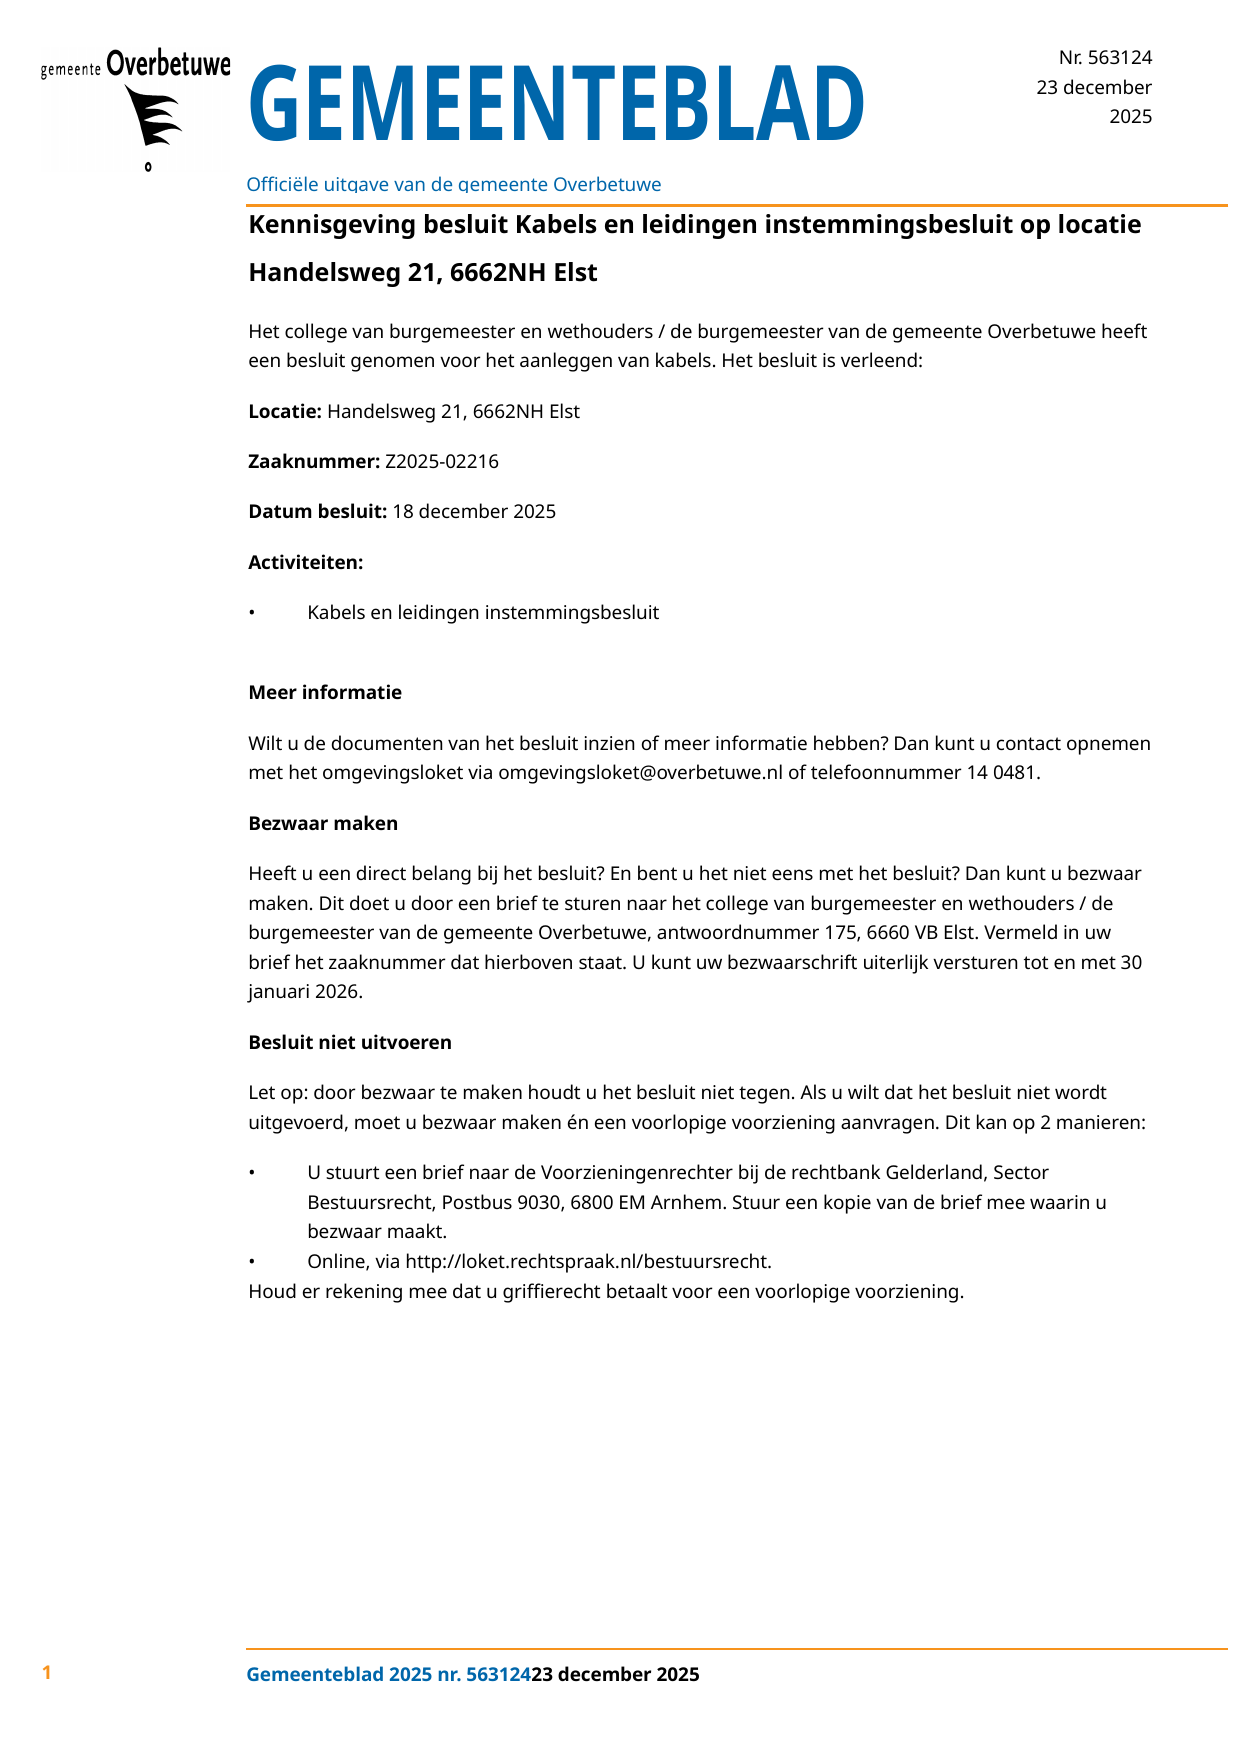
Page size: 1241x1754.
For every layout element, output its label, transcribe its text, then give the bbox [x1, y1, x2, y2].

text Zaaknummer: Z2025-02216 [248, 448, 1152, 474]
list Kabels en leidingen instemmingsbesluit [248, 599, 1152, 625]
text Houd er rekening mee dat u griffierecht betaalt voor een voorlopige voorziening. [248, 1278, 1152, 1304]
text Datum besluit: 18 december 2025 [248, 499, 1152, 524]
text Bezwaar maken [248, 810, 1152, 836]
picture [41, 47, 231, 172]
text Kennisgeving besluit Kabels en leidingen instemmingsbesluit op locatie Handelsweg 21, 6662NH Elst [248, 207, 1152, 288]
text Het college van burgemeester en wethouders / de burgemeester van de gemeente Overbetuwe heeft een besluit genomen voor het aanleggen van kabels. Het besluit is verleend: [248, 318, 1152, 373]
list U stuurt een brief naar de Voorzieningenrechter bij de rechtbank Gelderland, Sector Bestuursrecht, Postbus 9030, 6800 EM Arnhem. Stuur een kopie van de brief mee waarin u bezwaar maakt. [248, 1159, 1152, 1244]
text Activiteiten: [248, 549, 1152, 575]
text Besluit niet uitvoeren [248, 1029, 1152, 1055]
text Heeft u een direct belang bij het besluit? En bent u het niet eens met het besluit? Dan kunt u bezwaar maken. Dit doet u door een brief te sturen naar het college van burgemeester en wethouders / de burgemeester van de gemeente Overbetuwe, antwoordnummer 175, 6660 VB Elst. Vermeld in uw brief het zaaknummer dat hierboven staat. U kunt uw bezwaarschrift uiterlijk versturen tot en met 30 januari 2026. [248, 860, 1152, 1004]
text Let op: door bezwaar te maken houdt u het besluit niet tegen. Als u wilt dat het besluit niet wordt uitgevoerd, moet u bezwaar maken én een voorlopige voorziening aanvragen. Dit kan op 2 manieren: [248, 1079, 1152, 1135]
list Online, via http://loket.rechtspraak.nl/bestuursrecht. [248, 1248, 1152, 1274]
text Locatie: Handelsweg 21, 6662NH Elst [248, 398, 1152, 424]
text Wilt u de documenten van het besluit inzien of meer informatie hebben? Dan kunt u contact opnemen met het omgevingsloket via omgevingsloket@overbetuwe.nl of telefoonnummer 14 0481. [248, 730, 1152, 785]
text Meer informatie [248, 679, 1152, 705]
